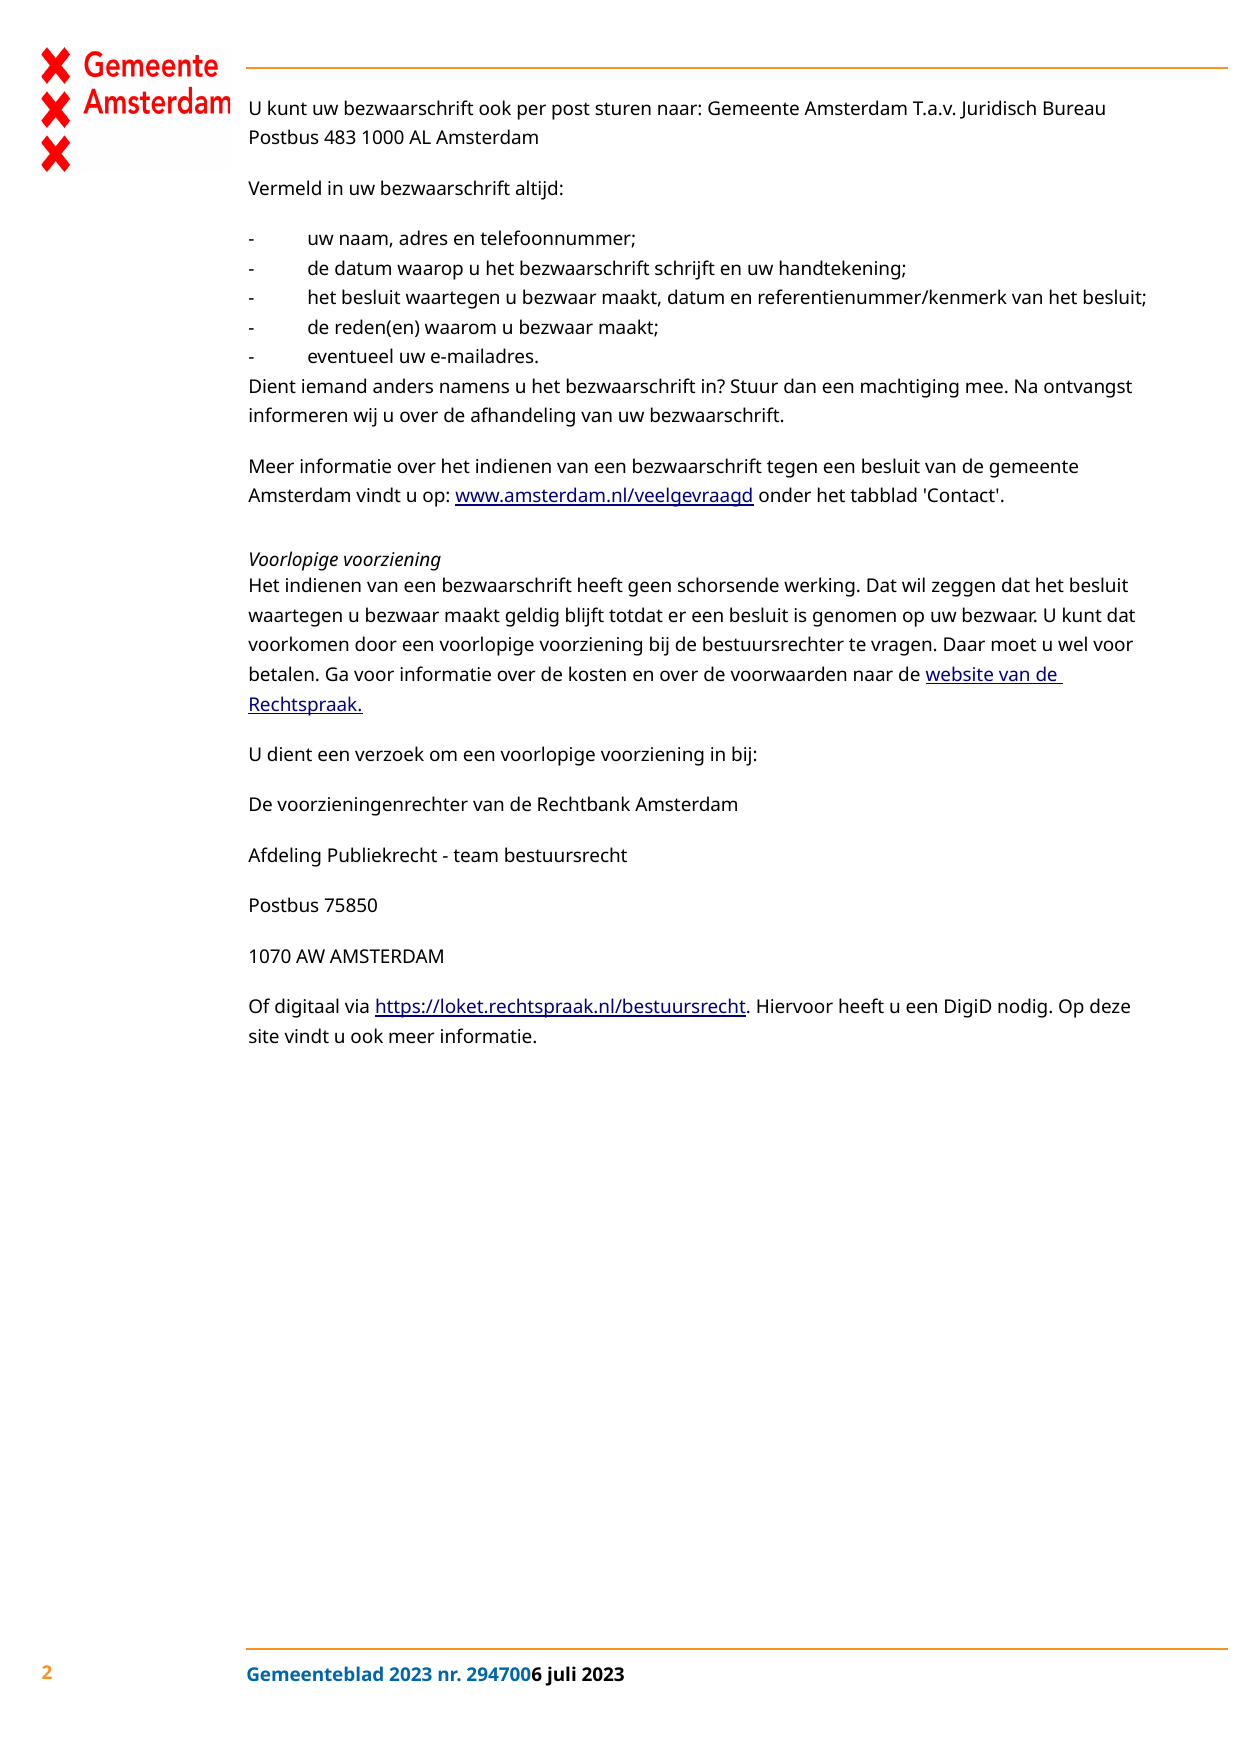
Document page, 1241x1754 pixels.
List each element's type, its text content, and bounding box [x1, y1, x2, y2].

text De voorzieningenrechter van de Rechtbank Amsterdam [248, 792, 1152, 817]
text Postbus 75850 [248, 892, 1152, 918]
text Het indienen van een bezwaarschrift heeft geen schorsende werking. Dat wil zeggen dat het besluit waartegen u bezwaar maakt geldig blijft totdat er een besluit is genomen op uw bezwaar. U kunt dat voorkomen door een voorlopige voorziening bij de bestuursrechter te vragen. Daar moet u wel voor betalen. Ga voor informatie over de kosten en over de voorwaarden naar de website van de Rechtspraak. [248, 572, 1152, 716]
text Meer informatie over het indienen van een bezwaarschrift tegen een besluit van de gemeente Amsterdam vindt u op: www.amsterdam.nl/veelgevraagd onder het tabblad 'Contact'. [248, 453, 1152, 508]
text Voorlopige voorziening [248, 547, 1152, 572]
text 1070 AW AMSTERDAM [248, 943, 1152, 968]
picture [41, 47, 231, 172]
text Dient iemand anders namens u het bezwaarschrift in? Stuur dan een machtiging mee. Na ontvangst informeren wij u over de afhandeling van uw bezwaarschrift. [248, 373, 1152, 428]
list uw naam, adres en telefoonnummer; [248, 225, 1152, 251]
text U dient een verzoek om een voorlopige voorziening in bij: [248, 741, 1152, 767]
list het besluit waartegen u bezwaar maakt, datum en referentienummer/kenmerk van het besluit; [248, 284, 1152, 310]
list de datum waarop u het bezwaarschrift schrijft en uw handtekening; [248, 255, 1152, 281]
text Afdeling Publiekrecht - team bestuursrecht [248, 842, 1152, 868]
text Of digitaal via https://loket.rechtspraak.nl/bestuursrecht. Hiervoor heeft u een DigiD nodig. Op deze site vindt u ook meer informatie. [248, 993, 1152, 1048]
list eventueel uw e-mailadres. [248, 343, 1152, 369]
list de reden(en) waarom u bezwaar maakt; [248, 314, 1152, 340]
text U kunt uw bezwaarschrift ook per post sturen naar: Gemeente Amsterdam T.a.v. Juridisch Bureau Postbus 483 1000 AL Amsterdam [248, 95, 1152, 150]
text Vermeld in uw bezwaarschrift altijd: [248, 175, 1152, 201]
